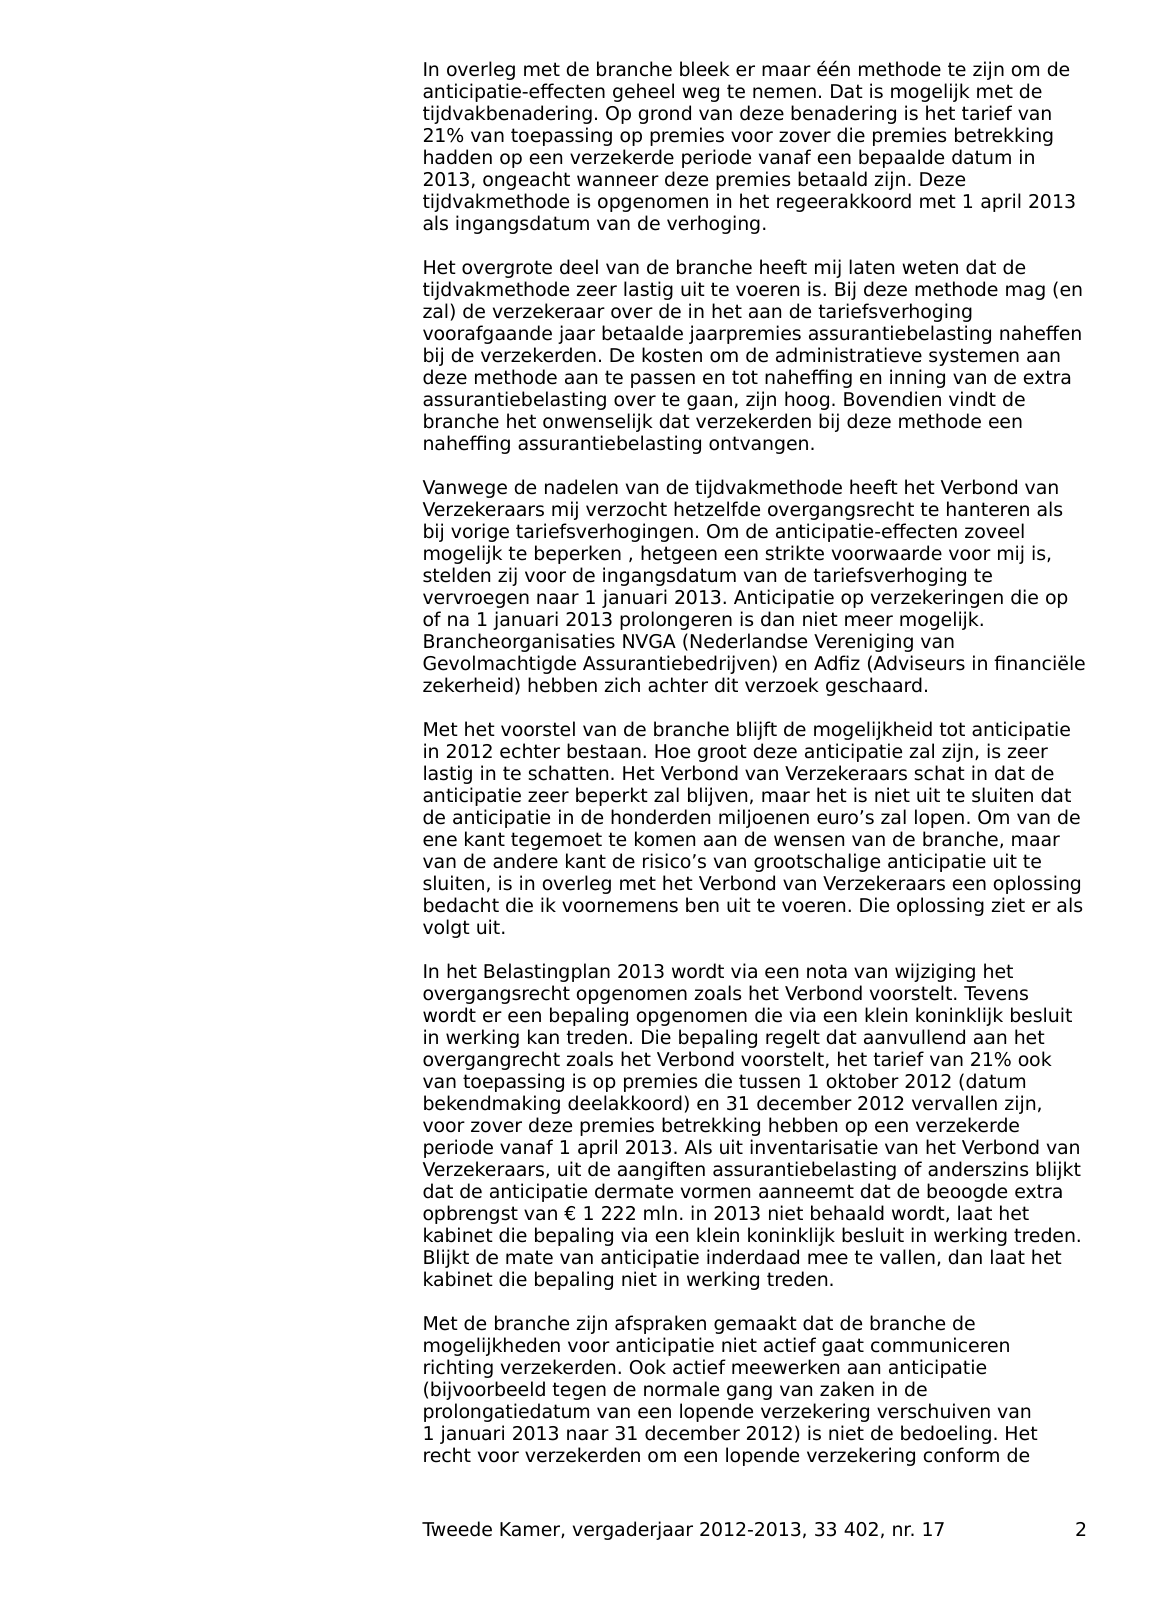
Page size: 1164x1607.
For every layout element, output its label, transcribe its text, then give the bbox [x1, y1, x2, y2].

text In het Belastingplan 2013 wordt via een nota van wijziging het overgangsrecht opgenomen zoals het Verbond voorstelt. Tevens wordt er een bepaling opgenomen die via een klein koninklijk besluit in werking kan treden. Die bepaling regelt dat aanvullend aan het overgangrecht zoals het Verbond voorstelt, het tarief van 21% ook van toepassing is op premies die tussen 1 oktober 2012 (datum bekendmaking deelakkoord) en 31 december 2012 vervallen zijn, voor zover deze premies betrekking hebben op een verzekerde periode vanaf 1 april 2013. Als uit inventarisatie van het Verbond van Verzekeraars, uit de aangiften assurantiebelasting of anderszins blijkt dat de anticipatie dermate vormen aanneemt dat de beoogde extra opbrengst van € 1 222 mln. in 2013 niet behaald wordt, laat het kabinet die bepaling via een klein koninklijk besluit in werking treden. Blijkt de mate van anticipatie inderdaad mee te vallen, dan laat het kabinet die bepaling niet in werking treden. [422, 961, 1087, 1291]
text Vanwege de nadelen van de tijdvakmethode heeft het Verbond van Verzekeraars mij verzocht hetzelfde overgangsrecht te hanteren als bij vorige tariefsverhogingen. Om de anticipatie-effecten zoveel mogelijk te beperken , hetgeen een strikte voorwaarde voor mij is, stelden zij voor de ingangsdatum van de tariefsverhoging te vervroegen naar 1 januari 2013. Anticipatie op verzekeringen die op of na 1 januari 2013 prolongeren is dan niet meer mogelijk. Brancheorganisaties NVGA (Nederlandse Vereniging van Gevolmachtigde Assurantiebedrijven) en Adfiz (Adviseurs in financiële zekerheid) hebben zich achter dit verzoek geschaard. [422, 477, 1087, 697]
text Het overgrote deel van de branche heeft mij laten weten dat de tijdvakmethode zeer lastig uit te voeren is. Bij deze methode mag (en zal) de verzekeraar over de in het aan de tariefsverhoging voorafgaande jaar betaalde jaarpremies assurantiebelasting naheffen bij de verzekerden. De kosten om de administratieve systemen aan deze methode aan te passen en tot naheffing en inning van de extra assurantiebelasting over te gaan, zijn hoog. Bovendien vindt de branche het onwenselijk dat verzekerden bij deze methode een naheffing assurantiebelasting ontvangen. [422, 257, 1087, 455]
text In overleg met de branche bleek er maar één methode te zijn om de anticipatie-effecten geheel weg te nemen. Dat is mogelijk met de tijdvakbenadering. Op grond van deze benadering is het tarief van 21% van toepassing op premies voor zover die premies betrekking hadden op een verzekerde periode vanaf een bepaalde datum in 2013, ongeacht wanneer deze premies betaald zijn. Deze tijdvakmethode is opgenomen in het regeerakkoord met 1 april 2013 als ingangsdatum van de verhoging. [422, 59, 1087, 235]
text Met de branche zijn afspraken gemaakt dat de branche de mogelijkheden voor anticipatie niet actief gaat communiceren richting verzekerden. Ook actief meewerken aan anticipatie (bijvoorbeeld tegen de normale gang van zaken in de prolongatiedatum van een lopende verzekering verschuiven van 1 januari 2013 naar 31 december 2012) is niet de bedoeling. Het recht voor verzekerden om een lopende verzekering conform de [422, 1313, 1087, 1467]
text Met het voorstel van de branche blijft de mogelijkheid tot anticipatie in 2012 echter bestaan. Hoe groot deze anticipatie zal zijn, is zeer lastig in te schatten. Het Verbond van Verzekeraars schat in dat de anticipatie zeer beperkt zal blijven, maar het is niet uit te sluiten dat de anticipatie in de honderden miljoenen euro’s zal lopen. Om van de ene kant tegemoet te komen aan de wensen van de branche, maar van de andere kant de risico’s van grootschalige anticipatie uit te sluiten, is in overleg met het Verbond van Verzekeraars een oplossing bedacht die ik voornemens ben uit te voeren. Die oplossing ziet er als volgt uit. [422, 719, 1087, 939]
